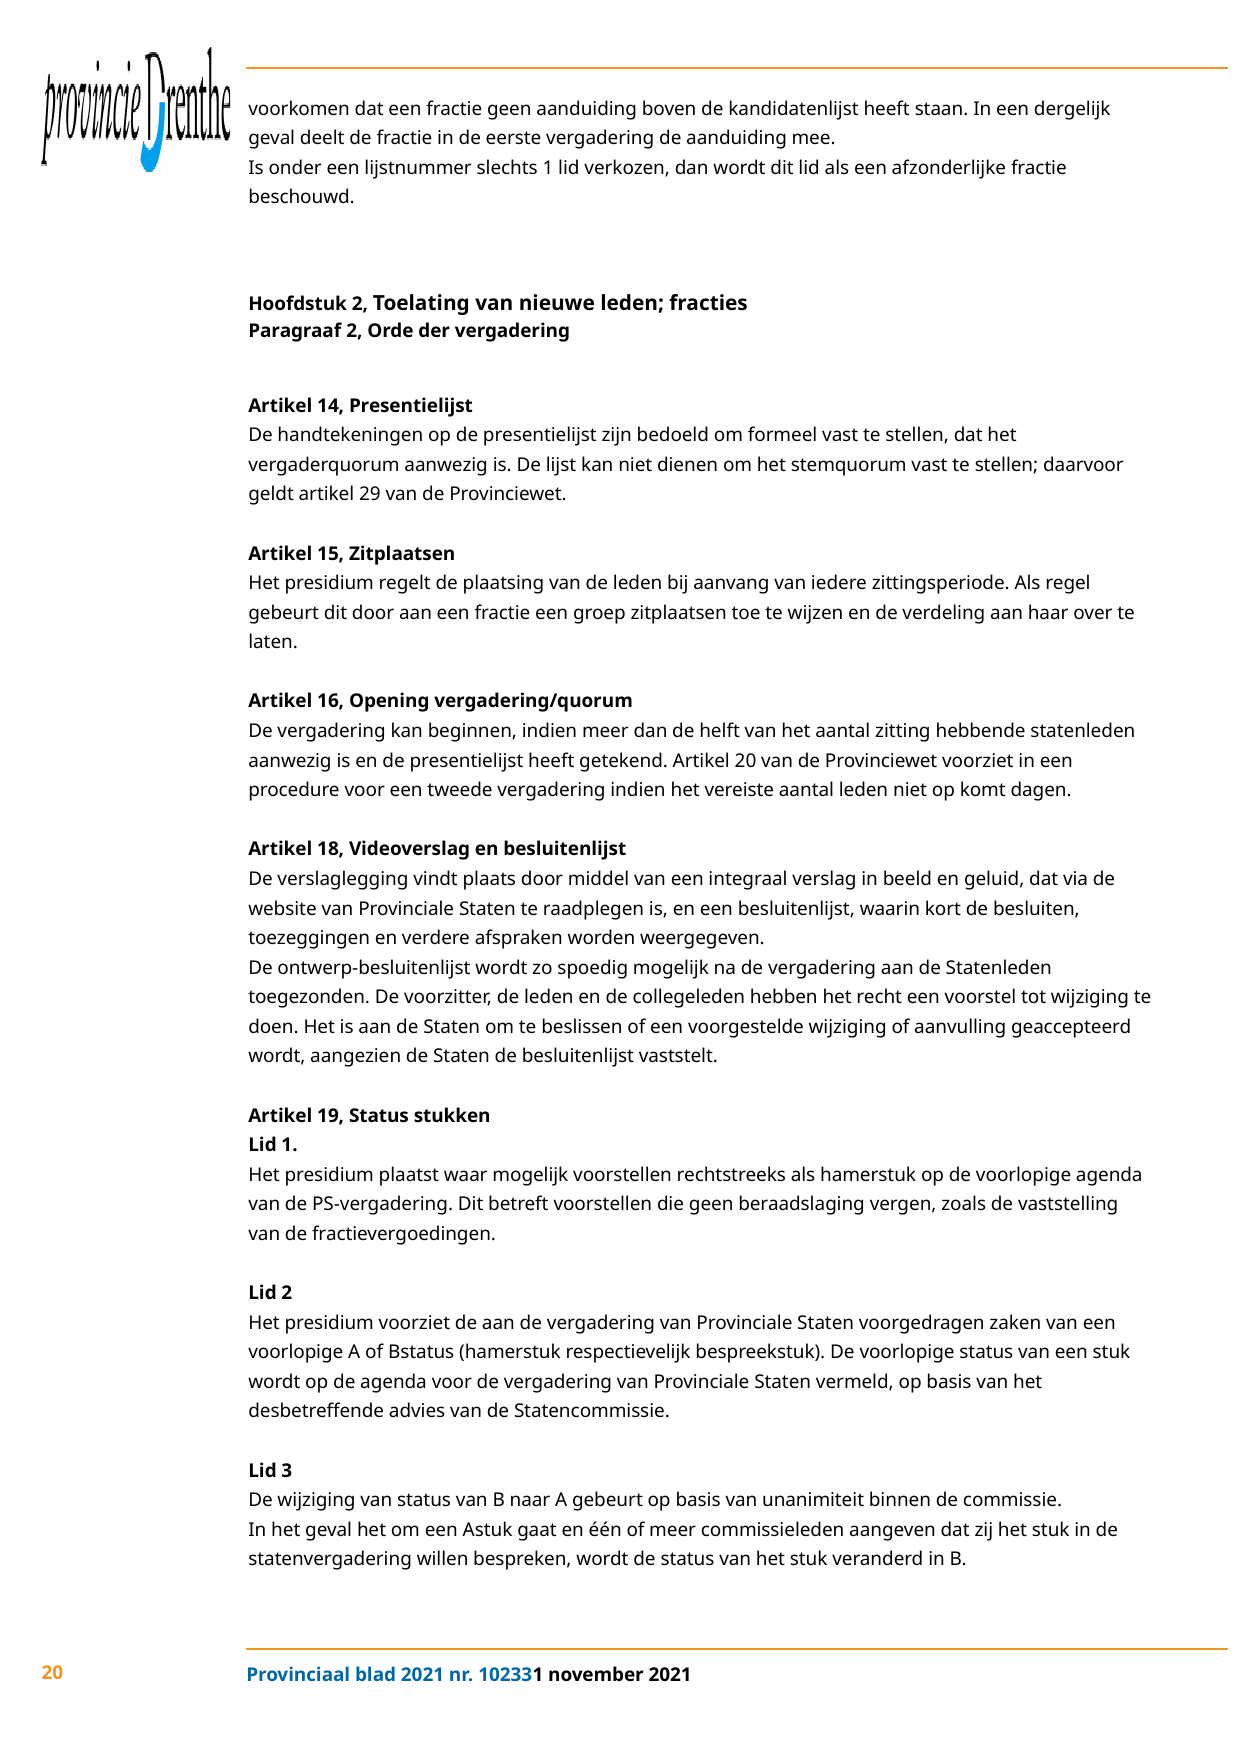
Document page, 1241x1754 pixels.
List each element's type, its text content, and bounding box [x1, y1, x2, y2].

text Lid 2 [248, 1279, 1152, 1305]
text Hoofdstuk 2, Toelating van nieuwe leden; fracties [248, 288, 1152, 317]
text Lid 1. [248, 1131, 1152, 1157]
text Het presidium voorziet de aan de vergadering van Provinciale Staten voorgedragen zaken van een voorlopige A­ of B­status (hamerstuk respectievelijk bespreekstuk). De voorlopige status van een stuk wordt op de agenda voor de vergadering van Provinciale Staten vermeld, op basis van het desbetreffende advies van de Statencommissie. [248, 1309, 1152, 1423]
text Het presidium plaatst waar mogelijk voorstellen rechtstreeks als hamerstuk op de voorlopige agenda van de PS-vergadering. Dit betreft voorstellen die geen beraadslaging vergen, zoals de vaststelling van de fractievergoedingen. [248, 1161, 1152, 1246]
text De handtekeningen op de presentielijst zijn bedoeld om formeel vast te stellen, dat het vergaderquorum aanwezig is. De lijst kan niet dienen om het stemquorum vast te stellen; daarvoor geldt artikel 29 van de Provinciewet. [248, 421, 1152, 506]
text De ontwerp-besluitenlijst wordt zo spoedig mogelijk na de vergadering aan de Statenleden toegezonden. De voorzitter, de leden en de collegeleden hebben het recht een voorstel tot wijziging te doen. Het is aan de Staten om te beslissen of een voorgestelde wijziging of aanvulling geaccepteerd wordt, aangezien de Staten de besluitenlijst vaststelt. [248, 954, 1152, 1068]
text De wijziging van status van B naar A gebeurt op basis van unanimiteit binnen de commissie. [248, 1486, 1152, 1512]
text De verslaglegging vindt plaats door middel van een integraal verslag in beeld en geluid, dat via de website van Provinciale Staten te raadplegen is, en een besluitenlijst, waarin kort de besluiten, toezeggingen en verdere afspraken worden weergegeven. [248, 865, 1152, 950]
text Artikel 14, Presentielijst [248, 392, 1152, 417]
text In het geval het om een A­stuk gaat en één of meer commissieleden aangeven dat zij het stuk in de statenvergadering willen bespreken, wordt de status van het stuk veranderd in B. [248, 1516, 1152, 1571]
picture [41, 47, 231, 172]
text Paragraaf 2, Orde der vergadering [248, 317, 1152, 342]
text Het presidium regelt de plaatsing van de leden bij aanvang van iedere zittingsperiode. Als regel gebeurt dit door aan een fractie een groep zitplaatsen toe te wijzen en de verdeling aan haar over te laten. [248, 569, 1152, 654]
text Artikel 15, Zitplaatsen [248, 540, 1152, 565]
text Lid 3 [248, 1457, 1152, 1482]
text De vergadering kan beginnen, indien meer dan de helft van het aantal zitting hebbende statenleden aanwezig is en de presentielijst heeft getekend. Artikel 20 van de Provinciewet voorziet in een procedure voor een tweede vergadering indien het vereiste aantal leden niet op komt dagen. [248, 717, 1152, 802]
text voorkomen dat een fractie geen aanduiding boven de kandidatenlijst heeft staan. In een dergelijk geval deelt de fractie in de eerste vergadering de aanduiding mee. [248, 95, 1152, 150]
text Artikel 19, Status stukken [248, 1102, 1152, 1127]
text Artikel 18, Videoverslag en besluitenlijst [248, 836, 1152, 861]
text Artikel 16, Opening vergadering/quorum [248, 688, 1152, 713]
text Is onder een lijstnummer slechts 1 lid verkozen, dan wordt dit lid als een afzonderlijke fractie beschouwd. [248, 154, 1152, 209]
